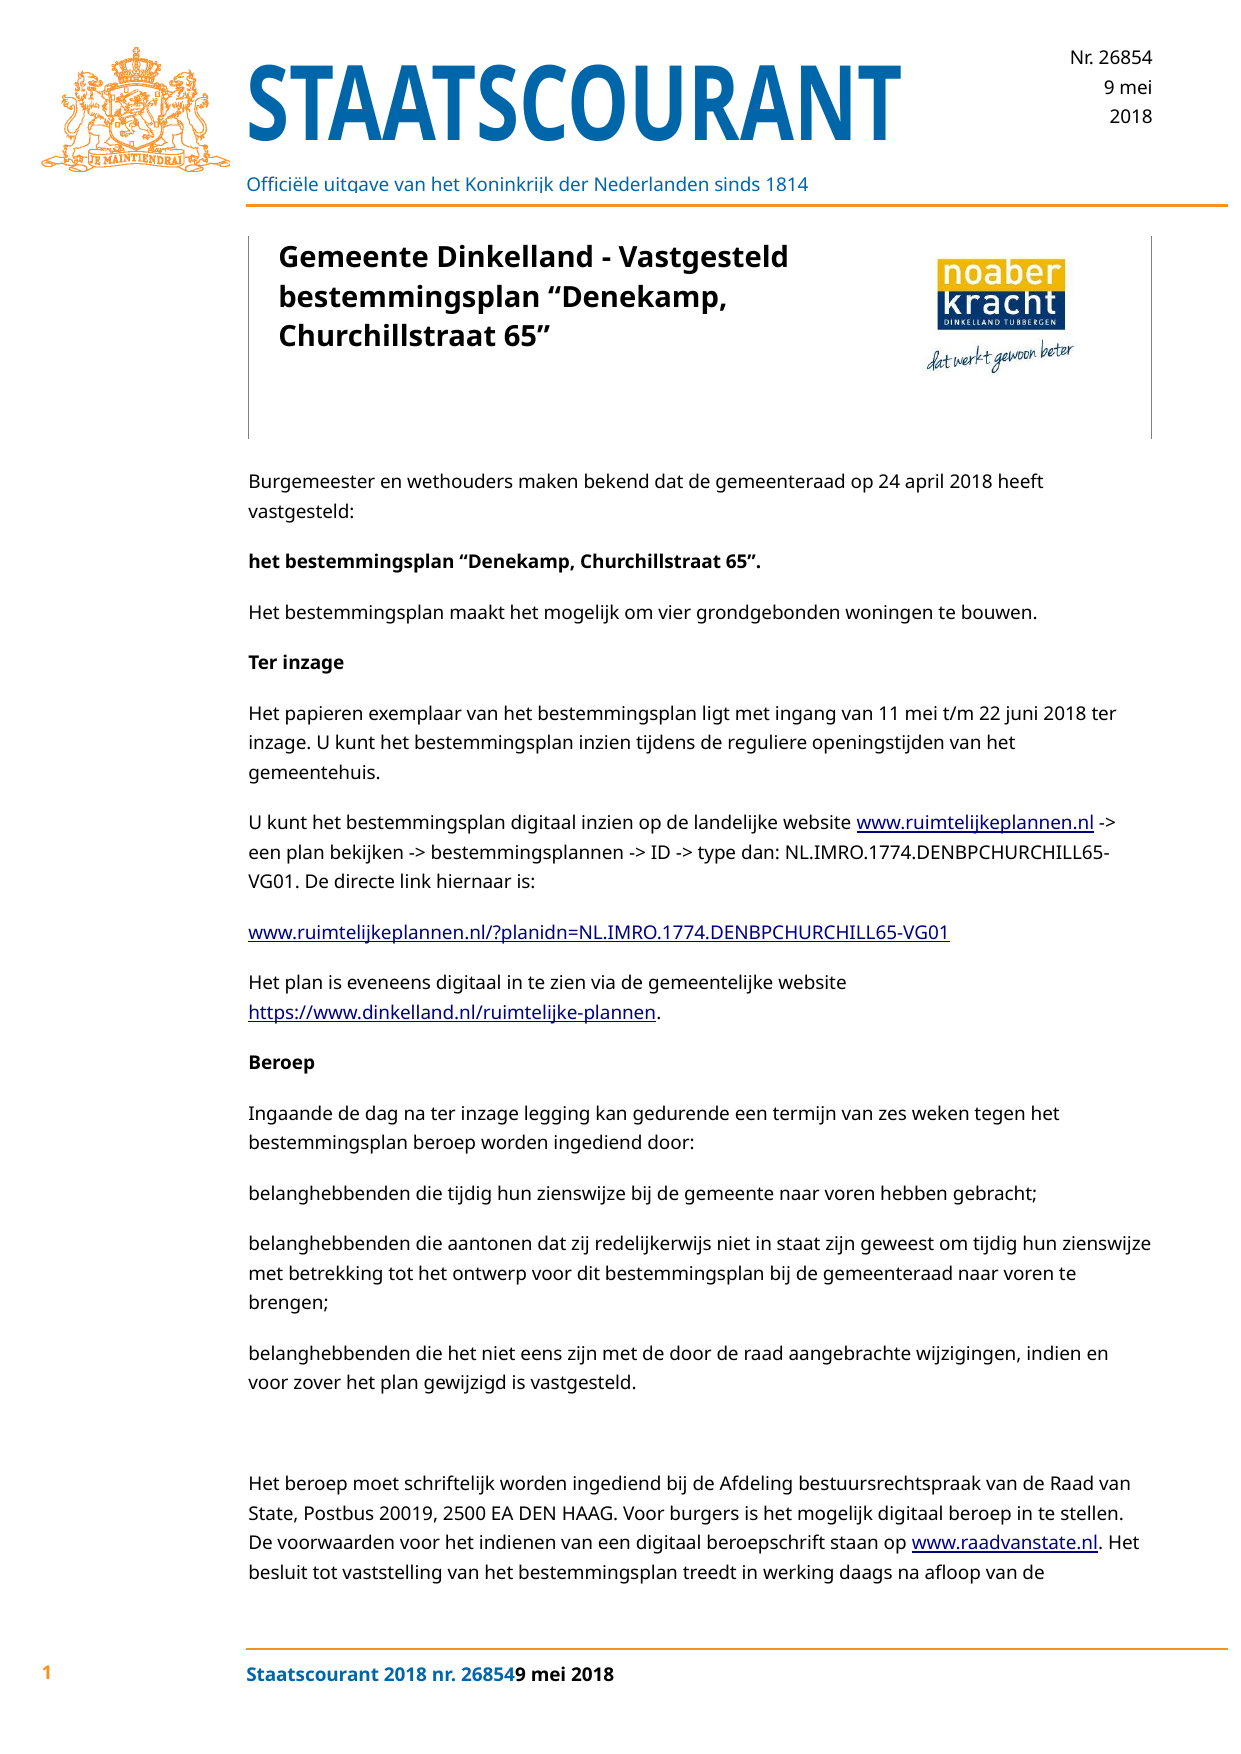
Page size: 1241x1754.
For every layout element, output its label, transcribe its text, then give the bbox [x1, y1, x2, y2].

text Ter inzage [248, 649, 1152, 675]
table_header [1090, 236, 1151, 413]
table_header [850, 236, 912, 413]
text belanghebbenden die tijdig hun zienswijze bij de gemeente naar voren hebben gebracht; [248, 1180, 1152, 1206]
text Het bestemmingsplan maakt het mogelijk om vier grondgebonden woningen te bouwen. [248, 599, 1152, 625]
text het bestemmingsplan “Denekamp, Churchillstraat 65”. [248, 549, 1152, 574]
table_header Gemeente Dinkelland - Vastgesteld bestemmingsplan “Denekamp, Churchillstraat 65” [249, 236, 850, 439]
text Ingaande de dag na ter inzage legging kan gedurende een termijn van zes weken tegen het bestemmingsplan beroep worden ingediend door: [248, 1100, 1152, 1155]
text belanghebbenden die het niet eens zijn met de door de raad aangebrachte wijzigingen, indien en voor zover het plan gewijzigd is vastgesteld. [248, 1340, 1152, 1395]
text Burgemeester en wethouders maken bekend dat de gemeenteraad op 24 april 2018 heeft vastgesteld: [248, 469, 1152, 524]
text U kunt het bestemmingsplan digitaal inzien op de landelijke website www.ruimtelijkeplannen.nl -> een plan bekijken -> bestemmingsplannen -> ID -> type dan: NL.IMRO.1774.DENBPCHURCHILL65-VG01. De directe link hiernaar is: [248, 809, 1152, 894]
text www.ruimtelijkeplannen.nl/?planidn=NL.IMRO.1774.DENBPCHURCHILL65-VG01 [248, 919, 1152, 945]
picture [912, 236, 1090, 414]
text Beroep [248, 1049, 1152, 1075]
picture [41, 47, 231, 172]
table_header [850, 414, 1151, 439]
text Het plan is eveneens digitaal in te zien via de gemeentelijke website https://www.dinkelland.nl/ruimtelijke-plannen. [248, 969, 1152, 1025]
text Het beroep moet schriftelijk worden ingediend bij de Afdeling bestuursrechtspraak van de Raad van State, Postbus 20019, 2500 EA DEN HAAG. Voor burgers is het mogelijk digitaal beroep in te stellen. De voorwaarden voor het indienen van een digitaal beroepschrift staan op www.raadvanstate.nl. Het besluit tot vaststelling van het bestemmingsplan treedt in werking daags na afloop van de [248, 1470, 1152, 1585]
text belanghebbenden die aantonen dat zij redelijkerwijs niet in staat zijn geweest om tijdig hun zienswijze met betrekking tot het ontwerp voor dit bestemmingsplan bij de gemeenteraad naar voren te brengen; [248, 1230, 1152, 1315]
text Het papieren exemplaar van het bestemmingsplan ligt met ingang van 11 mei t/m 22 juni 2018 ter inzage. U kunt het bestemmingsplan inzien tijdens de reguliere openingstijden van het gemeentehuis. [248, 700, 1152, 785]
